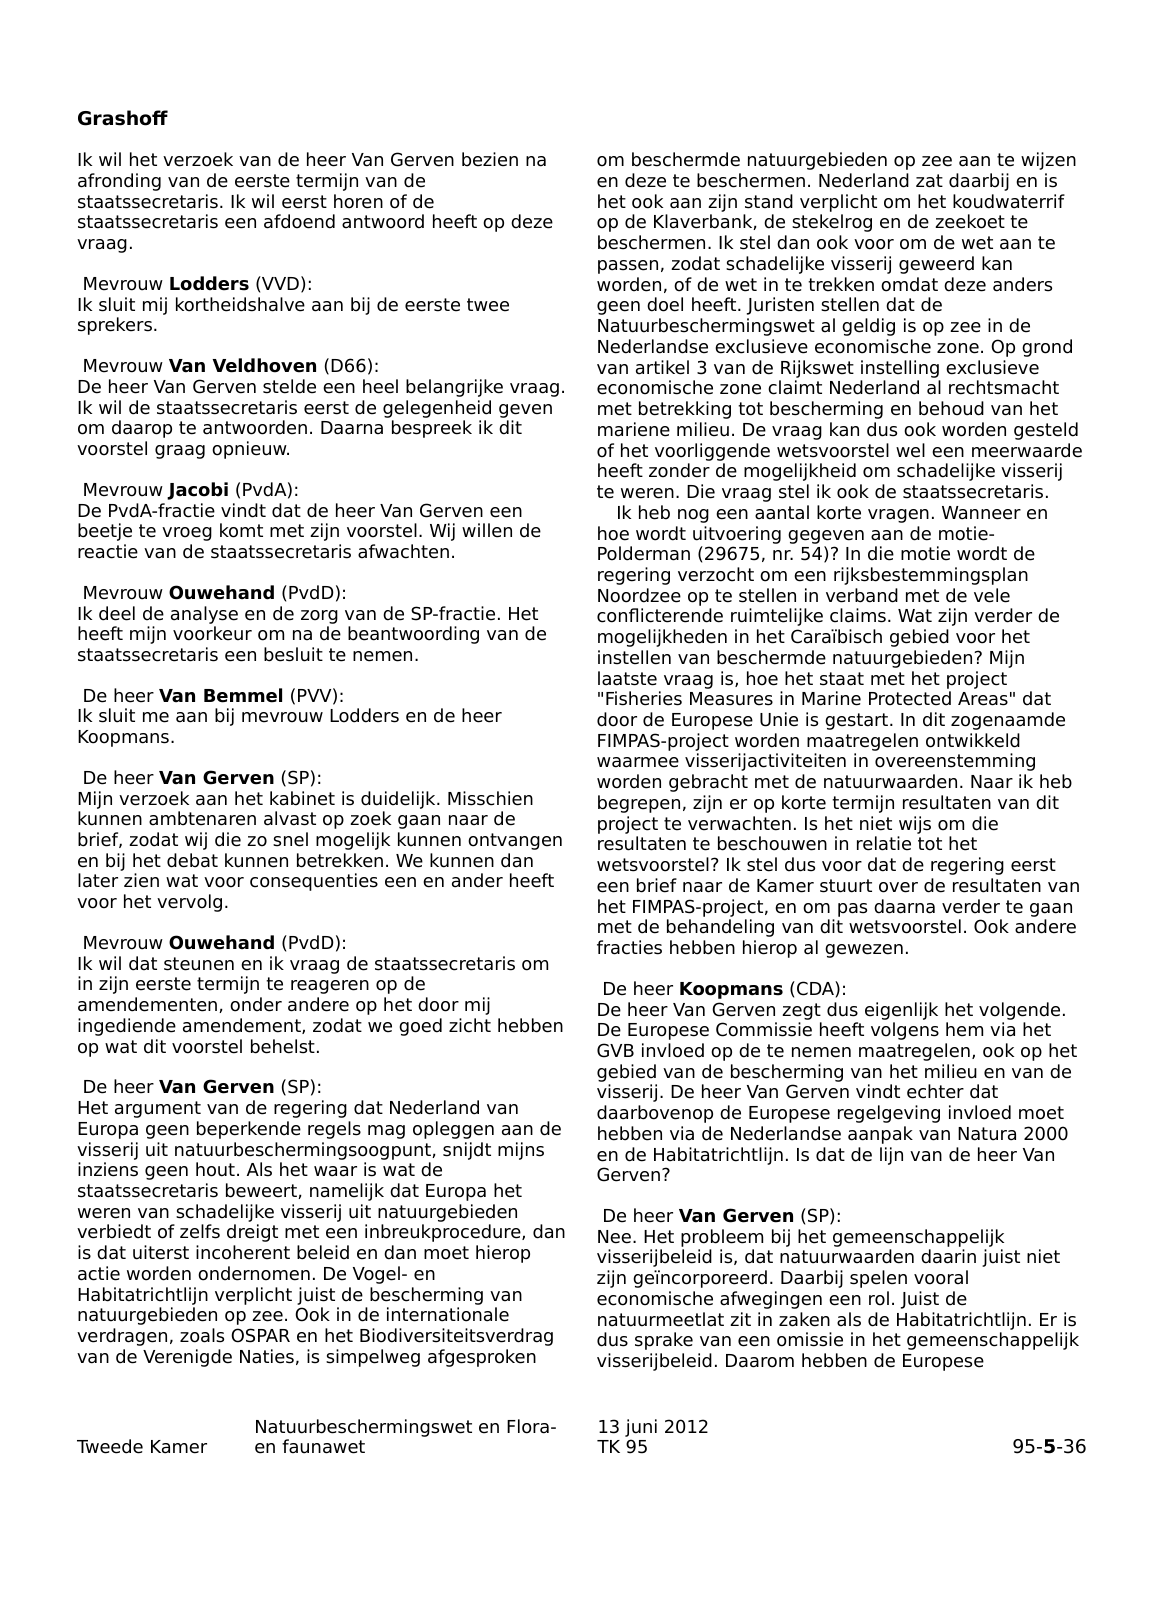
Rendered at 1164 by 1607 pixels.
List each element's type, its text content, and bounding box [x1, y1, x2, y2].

text Mevrouw Lodders (VVD): [77, 274, 567, 294]
text Ik sluit mij kortheidshalve aan bij de eerste twee sprekers. [77, 294, 567, 336]
text Het argument van de regering dat Nederland van Europa geen beperkende regels mag opleggen aan de visserij uit natuurbeschermingsoogpunt, snijdt mijns inziens geen hout. Als het waar is wat de staatssecretaris beweert, namelijk dat Europa het weren van schadelijke visserij uit natuurgebieden verbiedt of zelfs dreigt met een inbreukprocedure, dan is dat uiterst incoherent beleid en dan moet hierop actie worden ondernomen. De Vogel- en Habitatrichtlijn verplicht juist de bescherming van natuurgebieden op zee. Ook in de internationale verdragen, zoals OSPAR en het Biodiversiteitsverdrag van de Verenigde Naties, is simpelweg afgesproken [77, 1098, 567, 1367]
text De heer Van Gerven (SP): [77, 1077, 567, 1098]
text De heer Van Gerven (SP): [596, 1206, 1087, 1227]
text Nee. Het probleem bij het gemeenschappelijk visserijbeleid is, dat natuurwaarden daarin juist niet zijn geïncorporeerd. Daarbij spelen vooral economische afwegingen een rol. Juist de natuurmeetlat zit in zaken als de Habitatrichtlijn. Er is dus sprake van een omissie in het gemeenschappelijk visserijbeleid. Daarom hebben de Europese [596, 1227, 1087, 1372]
text Ik wil het verzoek van de heer Van Gerven bezien na afronding van de eerste termijn van de staatssecretaris. Ik wil eerst horen of de staatssecretaris een afdoend antwoord heeft op deze vraag. [77, 150, 567, 254]
text Ik wil dat steunen en ik vraag de staatssecretaris om in zijn eerste termijn te reageren op de amendementen, onder andere op het door mij ingediende amendement, zodat we goed zicht hebben op wat dit voorstel behelst. [77, 953, 567, 1057]
text De heer Van Bemmel (PVV): [77, 686, 567, 706]
text Mevrouw Van Veldhoven (D66): [77, 356, 567, 377]
text Mevrouw Jacobi (PvdA): [77, 480, 567, 500]
text De heer Van Gerven (SP): [77, 768, 567, 788]
text De heer Koopmans (CDA): [596, 979, 1087, 999]
text De PvdA-fractie vindt dat de heer Van Gerven een beetje te vroeg komt met zijn voorstel. Wij willen de reactie van de staatssecretaris afwachten. [77, 500, 567, 563]
text De heer Van Gerven zegt dus eigenlijk het volgende. De Europese Commissie heeft volgens hem via het GVB invloed op de te nemen maatregelen, ook op het gebied van de bescherming van het milieu en van de visserij. De heer Van Gerven vindt echter dat daarbovenop de Europese regelgeving invloed moet hebben via de Nederlandse aanpak van Natura 2000 en de Habitatrichtlijn. Is dat de lijn van de heer Van Gerven? [596, 999, 1087, 1186]
text om beschermde natuurgebieden op zee aan te wijzen en deze te beschermen. Nederland zat daarbij en is het ook aan zijn stand verplicht om het koudwaterrif op de Klaverbank, de stekelrog en de zeekoet te beschermen. Ik stel dan ook voor om de wet aan te passen, zodat schadelijke visserij geweerd kan worden, of de wet in te trekken omdat deze anders geen doel heeft. Juristen stellen dat de Natuurbeschermingswet al geldig is op zee in de Nederlandse exclusieve economische zone. Op grond van artikel 3 van de Rijkswet instelling exclusieve economische zone claimt Nederland al rechtsmacht met betrekking tot bescherming en behoud van het mariene milieu. De vraag kan dus ook worden gesteld of het voorliggende wetsvoorstel wel een meerwaarde heeft zonder de mogelijkheid om schadelijke visserij te weren. Die vraag stel ik ook de staatssecretaris. [596, 150, 1087, 503]
text Mevrouw Ouwehand (PvdD): [77, 583, 567, 603]
text Ik deel de analyse en de zorg van de SP-fractie. Het heeft mijn voorkeur om na de beantwoording van de staatssecretaris een besluit te nemen. [77, 603, 567, 666]
text Ik sluit me aan bij mevrouw Lodders en de heer Koopmans. [77, 706, 567, 748]
text De heer Van Gerven stelde een heel belangrijke vraag. Ik wil de staatssecretaris eerst de gelegenheid geven om daarop te antwoorden. Daarna bespreek ik dit voorstel graag opnieuw. [77, 377, 567, 460]
text Mijn verzoek aan het kabinet is duidelijk. Misschien kunnen ambtenaren alvast op zoek gaan naar de brief, zodat wij die zo snel mogelijk kunnen ontvangen en bij het debat kunnen betrekken. We kunnen dan later zien wat voor consequenties een en ander heeft voor het vervolg. [77, 788, 567, 913]
text Mevrouw Ouwehand (PvdD): [77, 933, 567, 953]
text Ik heb nog een aantal korte vragen. Wanneer en hoe wordt uitvoering gegeven aan de motie-Polderman (29675, nr. 54)? In die motie wordt de regering verzocht om een rijksbestemmingsplan Noordzee op te stellen in verband met de vele conflicterende ruimtelijke claims. Wat zijn verder de mogelijkheden in het Caraïbisch gebied voor het instellen van beschermde natuurgebieden? Mijn laatste vraag is, hoe het staat met het project "Fisheries Measures in Marine Protected Areas" dat door de Europese Unie is gestart. In dit zogenaamde FIMPAS-project worden maatregelen ontwikkeld waarmee visserijactiviteiten in overeenstemming worden gebracht met de natuurwaarden. Naar ik heb begrepen, zijn er op korte termijn resultaten van dit project te verwachten. Is het niet wijs om die resultaten te beschouwen in relatie tot het wetsvoorstel? Ik stel dus voor dat de regering eerst een brief naar de Kamer stuurt over de resultaten van het FIMPAS-project, en om pas daarna verder te gaan met de behandeling van dit wetsvoorstel. Ook andere fracties hebben hierop al gewezen. [596, 503, 1087, 959]
